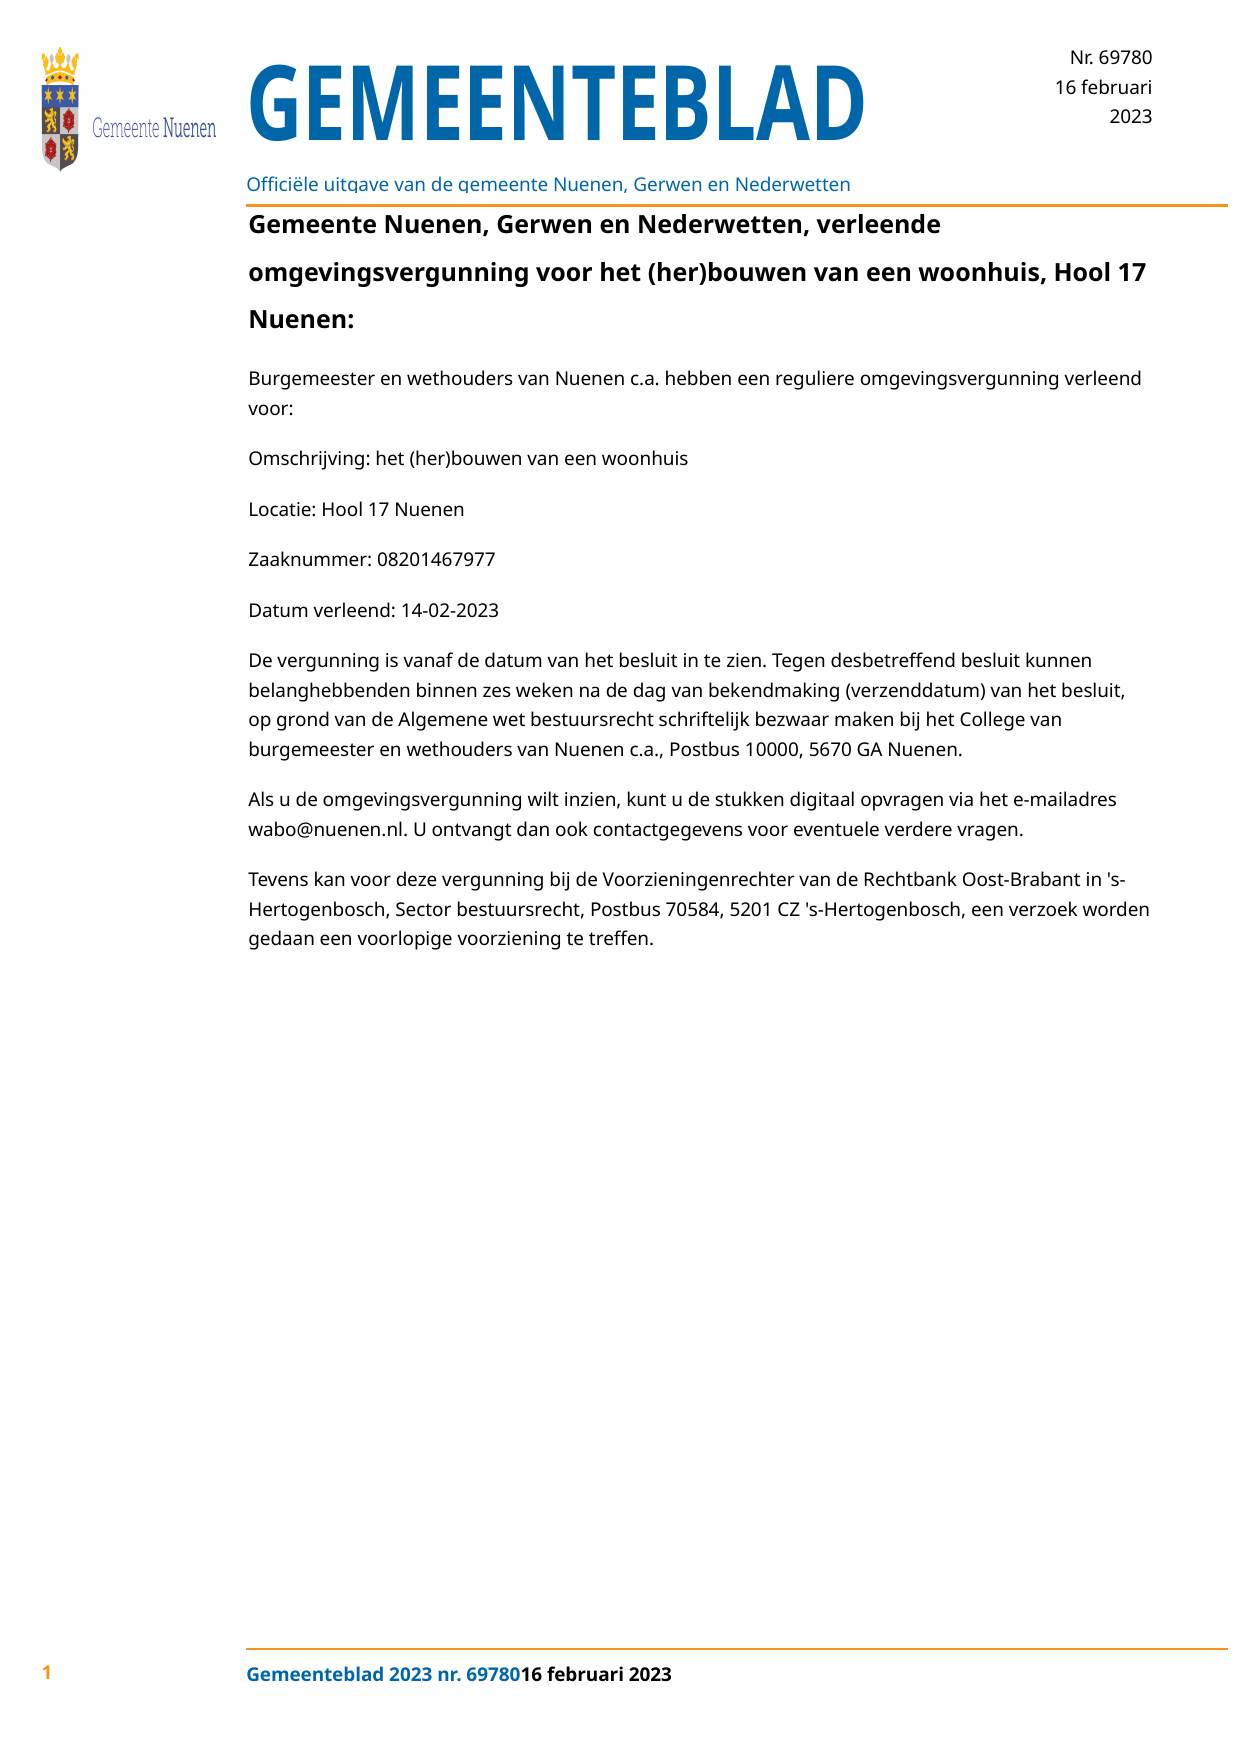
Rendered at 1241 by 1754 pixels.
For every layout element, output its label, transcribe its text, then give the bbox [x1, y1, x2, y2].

text Burgemeester en wethouders van Nuenen c.a. hebben een reguliere omgevingsvergunning verleend voor: [248, 366, 1152, 421]
text Gemeente Nuenen, Gerwen en Nederwetten, verleende omgevingsvergunning voor het (her)bouwen van een woonhuis, Hool 17 Nuenen: [248, 207, 1152, 336]
text Omschrijving: het (her)bouwen van een woonhuis [248, 446, 1152, 471]
text Tevens kan voor deze vergunning bij de Voorzieningenrechter van de Rechtbank Oost-Brabant in 's-Hertogenbosch, Sector bestuursrecht, Postbus 70584, 5201 CZ 's-Hertogenbosch, een verzoek worden gedaan een voorlopige voorziening te treffen. [248, 866, 1152, 951]
text De vergunning is vanaf de datum van het besluit in te zien. Tegen desbetreffend besluit kunnen belanghebbenden binnen zes weken na de dag van bekendmaking (verzenddatum) van het besluit, op grond van de Algemene wet bestuursrecht schriftelijk bezwaar maken bij het College van burgemeester en wethouders van Nuenen c.a., Postbus 10000, 5670 GA Nuenen. [248, 647, 1152, 762]
text Zaaknummer: 08201467977 [248, 546, 1152, 572]
picture [41, 47, 231, 172]
text Datum verleend: 14-02-2023 [248, 597, 1152, 622]
text Als u de omgevingsvergunning wilt inzien, kunt u de stukken digitaal opvragen via het e-mailadres wabo@nuenen.nl. U ontvangt dan ook contactgegevens voor eventuele verdere vragen. [248, 786, 1152, 842]
text Locatie: Hool 17 Nuenen [248, 496, 1152, 522]
